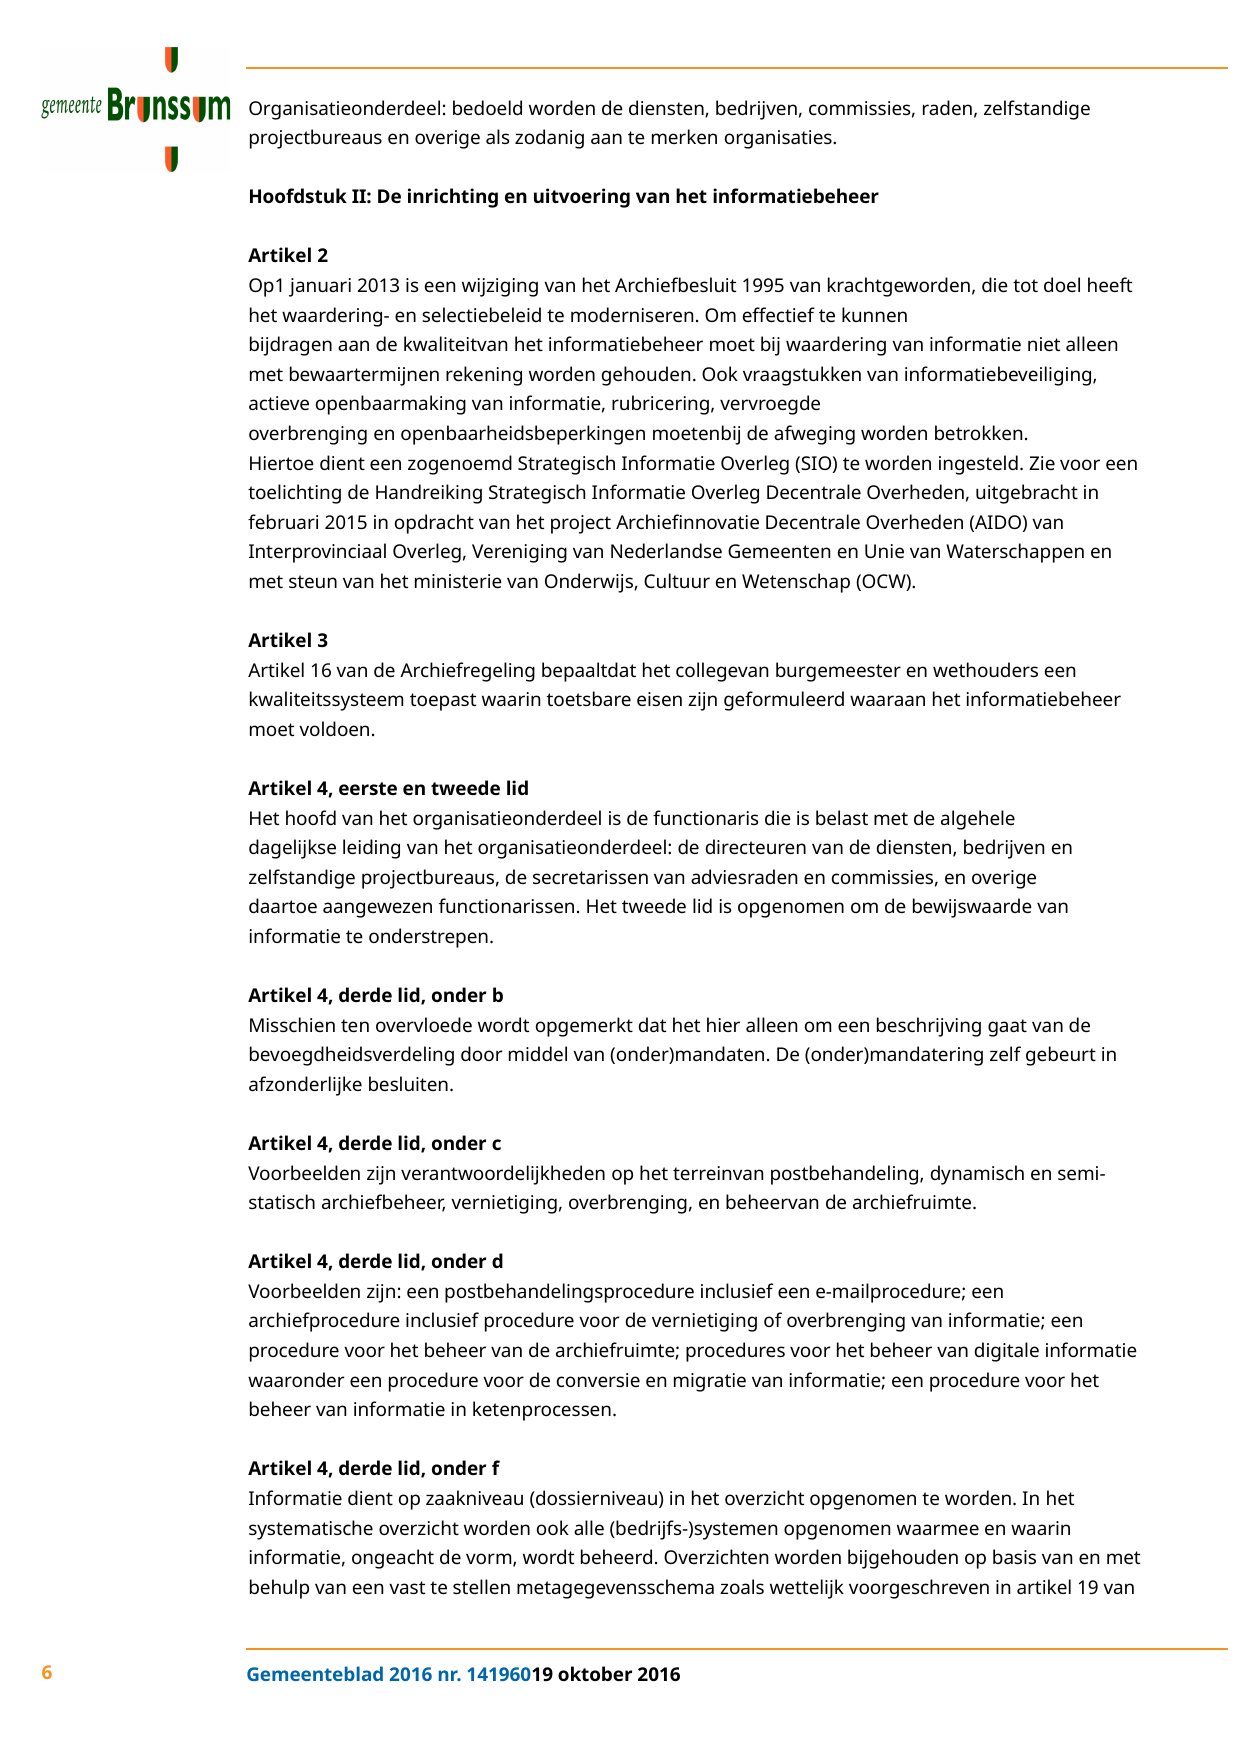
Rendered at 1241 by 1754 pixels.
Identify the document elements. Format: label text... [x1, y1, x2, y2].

text Hoofdstuk II: De inrichting en uitvoering van het informatiebeheer [248, 183, 1152, 209]
text Artikel 4, eerste en tweede lid [248, 775, 1152, 801]
text Op1 januari 2013 is een wijziging van het Archiefbesluit 1995 van krachtgeworden, die tot doel heeft het waardering- en selectiebeleid te moderniseren. Om effectief te kunnen bijdragen aan de kwaliteitvan het informatiebeheer moet bij waardering van informatie niet alleen met bewaartermijnen rekening worden gehouden. Ook vraagstukken van informatiebeveiliging, actieve openbaarmaking van informatie, rubricering, vervroegde overbrenging en openbaarheidsbeperkingen moetenbij de afweging worden betrokken. [248, 272, 1152, 446]
text Misschien ten overvloede wordt opgemerkt dat het hier alleen om een beschrijving gaat van de bevoegdheidsverdeling door middel van (onder)mandaten. De (onder)mandatering zelf gebeurt in afzonderlijke besluiten. [248, 1012, 1152, 1097]
text Artikel 4, derde lid, onder b [248, 982, 1152, 1008]
text Artikel 16 van de Archiefregeling bepaaltdat het collegevan burgemeester en wethouders een kwaliteitssysteem toepast waarin toetsbare eisen zijn geformuleerd waaraan het informatiebeheer moet voldoen. [248, 657, 1152, 742]
picture [41, 47, 231, 172]
text Artikel 4, derde lid, onder c [248, 1130, 1152, 1156]
text Voorbeelden zijn verantwoordelijkheden op het terreinvan postbehandeling, dynamisch en semi-statisch archiefbeheer, vernietiging, overbrenging, en beheervan de archiefruimte. [248, 1160, 1152, 1215]
text Het hoofd van het organisatieonderdeel is de functionaris die is belast met de algehele dagelijkse leiding van het organisatieonderdeel: de directeuren van de diensten, bedrijven en zelfstandige projectbureaus, de secretarissen van adviesraden en commissies, en overige daartoe aangewezen functionarissen. Het tweede lid is opgenomen om de bewijswaarde van informatie te onderstrepen. [248, 805, 1152, 949]
text Organisatieonderdeel: bedoeld worden de diensten, bedrijven, commissies, raden, zelfstandige projectbureaus en overige als zodanig aan te merken organisaties. [248, 95, 1152, 150]
text Artikel 4, derde lid, onder f [248, 1456, 1152, 1481]
text Hiertoe dient een zogenoemd Strategisch Informatie Overleg (SIO) te worden ingesteld. Zie voor een toelichting de Handreiking Strategisch Informatie Overleg Decentrale Overheden, uitgebracht in februari 2015 in opdracht van het project Archiefinnovatie Decentrale Overheden (AIDO) van Interprovinciaal Overleg, Vereniging van Nederlandse Gemeenten en Unie van Waterschappen en met steun van het ministerie van Onderwijs, Cultuur en Wetenschap (OCW). [248, 450, 1152, 594]
text Artikel 3 [248, 627, 1152, 653]
text Informatie dient op zaakniveau (dossierniveau) in het overzicht opgenomen te worden. In het systematische overzicht worden ook alle (bedrijfs-)systemen opgenomen waarmee en waarin informatie, ongeacht de vorm, wordt beheerd. Overzichten worden bijgehouden op basis van en met behulp van een vast te stellen metagegevensschema zoals wettelijk voorgeschreven in artikel 19 van [248, 1485, 1152, 1600]
text Artikel 2 [248, 243, 1152, 268]
text Artikel 4, derde lid, onder d [248, 1248, 1152, 1274]
text Voorbeelden zijn: een postbehandelingsprocedure inclusief een e-mailprocedure; een archiefprocedure inclusief procedure voor de vernietiging of overbrenging van informatie; een procedure voor het beheer van de archiefruimte; procedures voor het beheer van digitale informatie waaronder een procedure voor de conversie en migratie van informatie; een procedure voor het beheer van informatie in ketenprocessen. [248, 1278, 1152, 1422]
